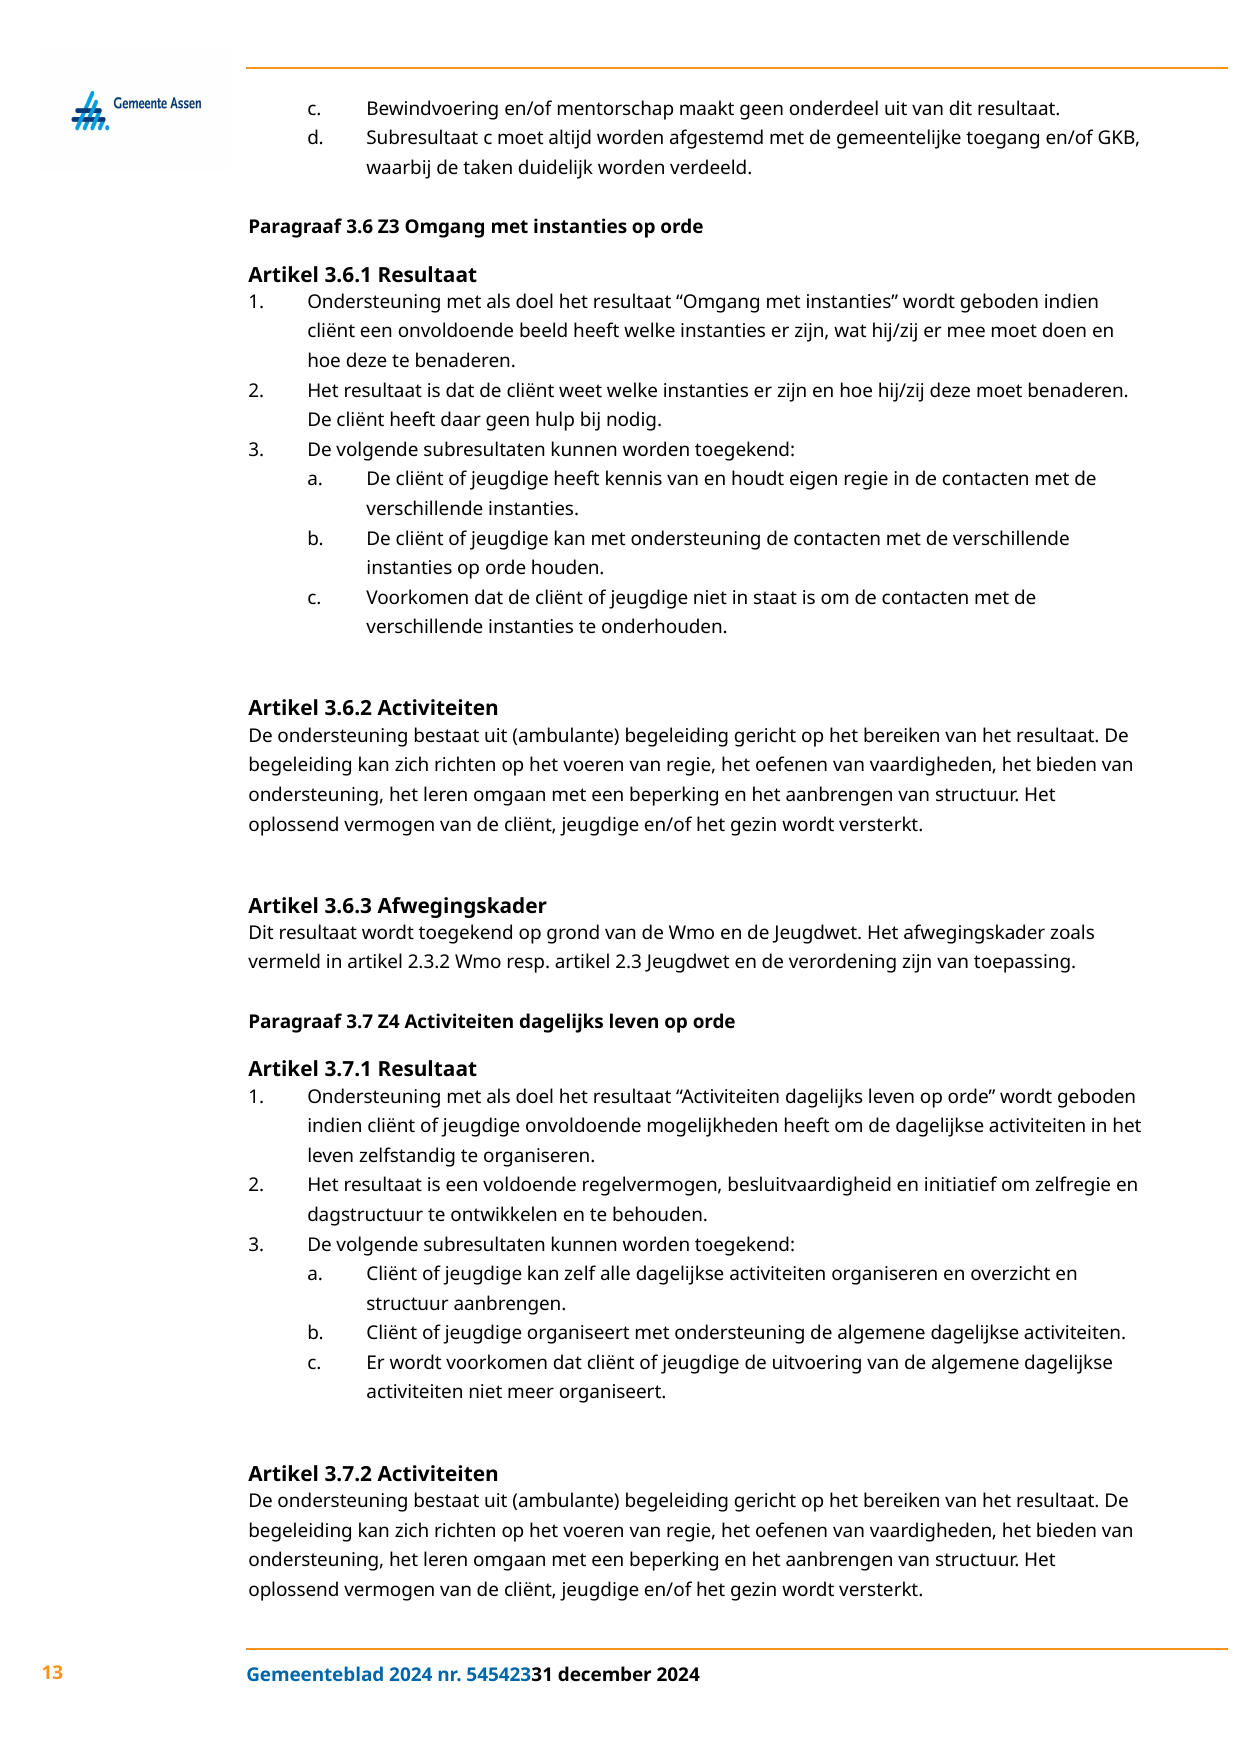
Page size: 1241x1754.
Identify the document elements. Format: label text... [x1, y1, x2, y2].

text Paragraaf 3.7 Z4 Activiteiten dagelijks leven op orde [248, 1008, 1152, 1034]
text Artikel 3.6.3 Afwegingskader [248, 891, 1152, 919]
list Bewindvoering en/of mentorschap maakt geen onderdeel uit van dit resultaat. [307, 95, 1152, 121]
text De ondersteuning bestaat uit (ambulante) begeleiding gericht op het bereiken van het resultaat. De begeleiding kan zich richten op het voeren van regie, het oefenen van vaardigheden, het bieden van ondersteuning, het leren omgaan met een beperking en het aanbrengen van structuur. Het oplossend vermogen van de cliënt, jeugdige en/of het gezin wordt versterkt. [248, 1487, 1152, 1602]
text Artikel 3.6.2 Activiteiten [248, 693, 1152, 722]
text De ondersteuning bestaat uit (ambulante) begeleiding gericht op het bereiken van het resultaat. De begeleiding kan zich richten op het voeren van regie, het oefenen van vaardigheden, het bieden van ondersteuning, het leren omgaan met een beperking en het aanbrengen van structuur. Het oplossend vermogen van de cliënt, jeugdige en/of het gezin wordt versterkt. [248, 722, 1152, 836]
text Dit resultaat wordt toegekend op grond van de Wmo en de Jeugdwet. Het afwegingskader zoals vermeld in artikel 2.3.2 Wmo resp. artikel 2.3 Jeugdwet en de verordening zijn van toepassing. [248, 919, 1152, 974]
list Cliënt of jeugdige kan zelf alle dagelijkse activiteiten organiseren en overzicht en structuur aanbrengen. [307, 1260, 1152, 1316]
list Het resultaat is een voldoende regelvermogen, besluitvaardigheid en initiatief om zelfregie en dagstructuur te ontwikkelen en te behouden. [248, 1172, 1152, 1227]
text Artikel 3.6.1 Resultaat [248, 260, 1152, 288]
list Het resultaat is dat de cliënt weet welke instanties er zijn en hoe hij/zij deze moet benaderen. De cliënt heeft daar geen hulp bij nodig. [248, 377, 1152, 432]
list Cliënt of jeugdige organiseert met ondersteuning de algemene dagelijkse activiteiten. [307, 1319, 1152, 1345]
text Artikel 3.7.1 Resultaat [248, 1054, 1152, 1083]
list De cliënt of jeugdige heeft kennis van en houdt eigen regie in de contacten met de verschillende instanties. [307, 466, 1152, 521]
list Ondersteuning met als doel het resultaat “Omgang met instanties” wordt geboden indien cliënt een onvoldoende beeld heeft welke instanties er zijn, wat hij/zij er mee moet doen en hoe deze te benaderen. [248, 288, 1152, 373]
list De cliënt of jeugdige kan met ondersteuning de contacten met de verschillende instanties op orde houden. [307, 525, 1152, 580]
list De volgende subresultaten kunnen worden toegekend: [248, 436, 1152, 462]
list Er wordt voorkomen dat cliënt of jeugdige de uitvoering van de algemene dagelijkse activiteiten niet meer organiseert. [307, 1349, 1152, 1404]
text Paragraaf 3.6 Z3 Omgang met instanties op orde [248, 213, 1152, 239]
list De volgende subresultaten kunnen worden toegekend: [248, 1231, 1152, 1257]
text Artikel 3.7.2 Activiteiten [248, 1459, 1152, 1487]
picture [41, 47, 231, 172]
list Subresultaat c moet altijd worden afgestemd met de gemeentelijke toegang en/of GKB, waarbij de taken duidelijk worden verdeeld. [307, 124, 1152, 180]
list Voorkomen dat de cliënt of jeugdige niet in staat is om de contacten met de verschillende instanties te onderhouden. [307, 584, 1152, 639]
list Ondersteuning met als doel het resultaat “Activiteiten dagelijks leven op orde” wordt geboden indien cliënt of jeugdige onvoldoende mogelijkheden heeft om de dagelijkse activiteiten in het leven zelfstandig te organiseren. [248, 1083, 1152, 1168]
